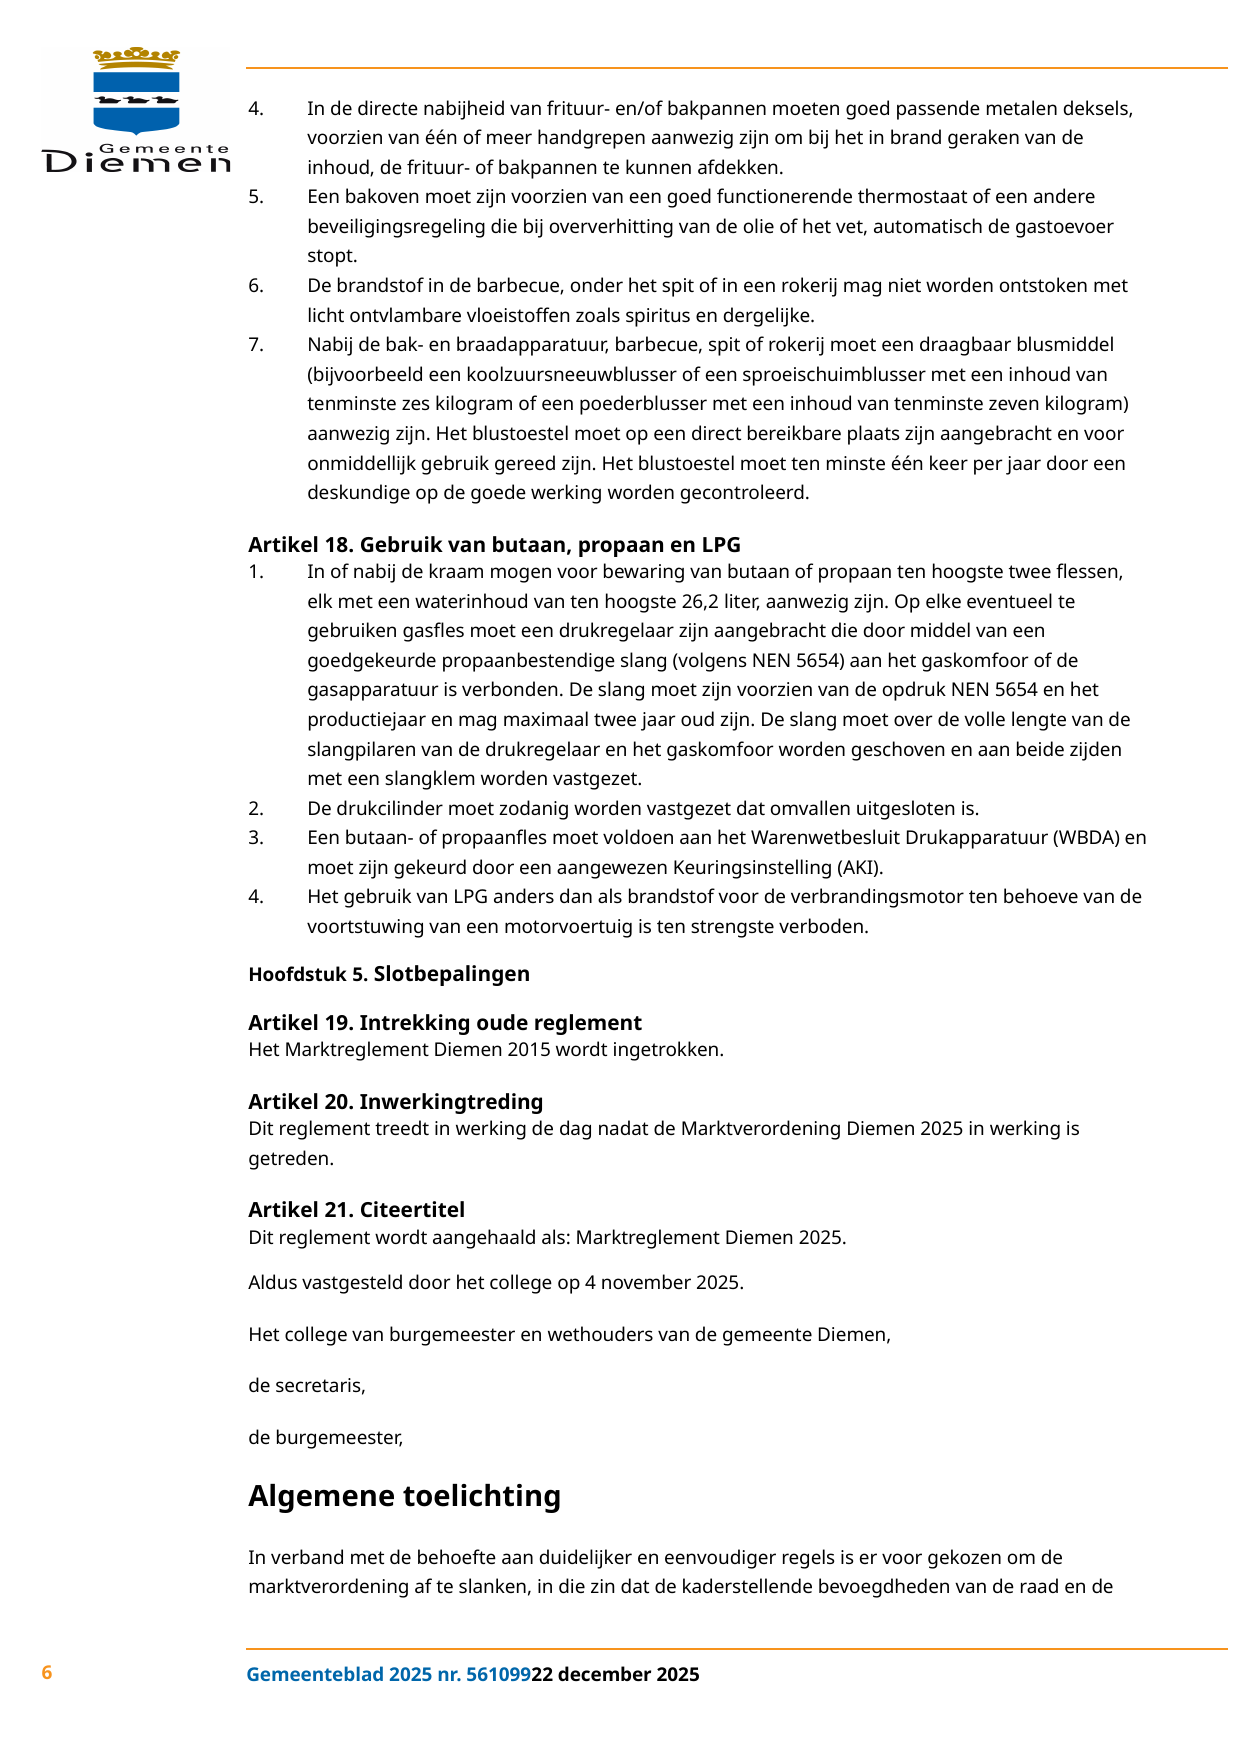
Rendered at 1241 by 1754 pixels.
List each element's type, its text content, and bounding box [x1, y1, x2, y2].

picture [41, 47, 231, 172]
text Artikel 18. Gebruik van butaan, propaan en LPG [248, 530, 1152, 558]
list In of nabij de kraam mogen voor bewaring van butaan of propaan ten hoogste twee flessen, elk met een waterinhoud van ten hoogste 26,2 liter, aanwezig zijn. Op elke eventueel te gebruiken gasfles moet een drukregelaar zijn aangebracht die door middel van een goedgekeurde propaanbestendige slang (volgens NEN 5654) aan het gaskomfoor of de gasapparatuur is verbonden. De slang moet zijn voorzien van de opdruk NEN 5654 en het productiejaar en mag maximaal twee jaar oud zijn. De slang moet over de volle lengte van de slangpilaren van de drukregelaar en het gaskomfoor worden geschoven en aan beide zijden met een slangklem worden vastgezet. [248, 558, 1152, 791]
text Aldus vastgesteld door het college op 4 november 2025. [248, 1269, 1152, 1295]
list Een butaan- of propaanfles moet voldoen aan het Warenwetbesluit Drukapparatuur (WBDA) en moet zijn gekeurd door een aangewezen Keuringsinstelling (AKI). [248, 824, 1152, 880]
list De drukcilinder moet zodanig worden vastgezet dat omvallen uitgesloten is. [248, 795, 1152, 821]
list Het gebruik van LPG anders dan als brandstof voor de verbrandingsmotor ten behoeve van de voortstuwing van een motorvoertuig is ten strengste verboden. [248, 884, 1152, 939]
text Dit reglement treedt in werking de dag nadat de Marktverordening Diemen 2025 in werking is getreden. [248, 1115, 1152, 1171]
text Het Marktreglement Diemen 2015 wordt ingetrokken. [248, 1037, 1152, 1062]
list De brandstof in de barbecue, onder het spit of in een rokerij mag niet worden ontstoken met licht ontvlambare vloeistoffen zoals spiritus en dergelijke. [248, 272, 1152, 328]
text Het college van burgemeester en wethouders van de gemeente Diemen, [248, 1321, 1152, 1347]
list Een bakoven moet zijn voorzien van een goed functionerende thermostaat of een andere beveiligingsregeling die bij oververhitting van de olie of het vet, automatisch de gastoevoer stopt. [248, 183, 1152, 268]
text In verband met de behoefte aan duidelijker en eenvoudiger regels is er voor gekozen om de marktverordening af te slanken, in die zin dat de kaderstellende bevoegdheden van de raad en de [248, 1544, 1152, 1599]
text Artikel 20. Inwerkingtreding [248, 1087, 1152, 1115]
text de burgemeester, [248, 1424, 1152, 1449]
text Algemene toelichting [248, 1475, 1152, 1515]
list In de directe nabijheid van frituur- en/of bakpannen moeten goed passende metalen deksels, voorzien van één of meer handgrepen aanwezig zijn om bij het in brand geraken van de inhoud, de frituur- of bakpannen te kunnen afdekken. [248, 95, 1152, 180]
list Nabij de bak- en braadapparatuur, barbecue, spit of rokerij moet een draagbaar blusmiddel (bijvoorbeeld een koolzuursneeuwblusser of een sproeischuimblusser met een inhoud van tenminste zes kilogram of een poederblusser met een inhoud van tenminste zeven kilogram) aanwezig zijn. Het blustoestel moet op een direct bereikbare plaats zijn aangebracht en voor onmiddellijk gebruik gereed zijn. Het blustoestel moet ten minste één keer per jaar door een deskundige op de goede werking worden gecontroleerd. [248, 331, 1152, 505]
text Dit reglement wordt aangehaald als: Marktreglement Diemen 2025. [248, 1224, 1152, 1249]
text Hoofdstuk 5. Slotbepalingen [248, 959, 1152, 987]
text Artikel 19. Intrekking oude reglement [248, 1008, 1152, 1037]
text de secretaris, [248, 1372, 1152, 1398]
text Artikel 21. Citeertitel [248, 1195, 1152, 1224]
